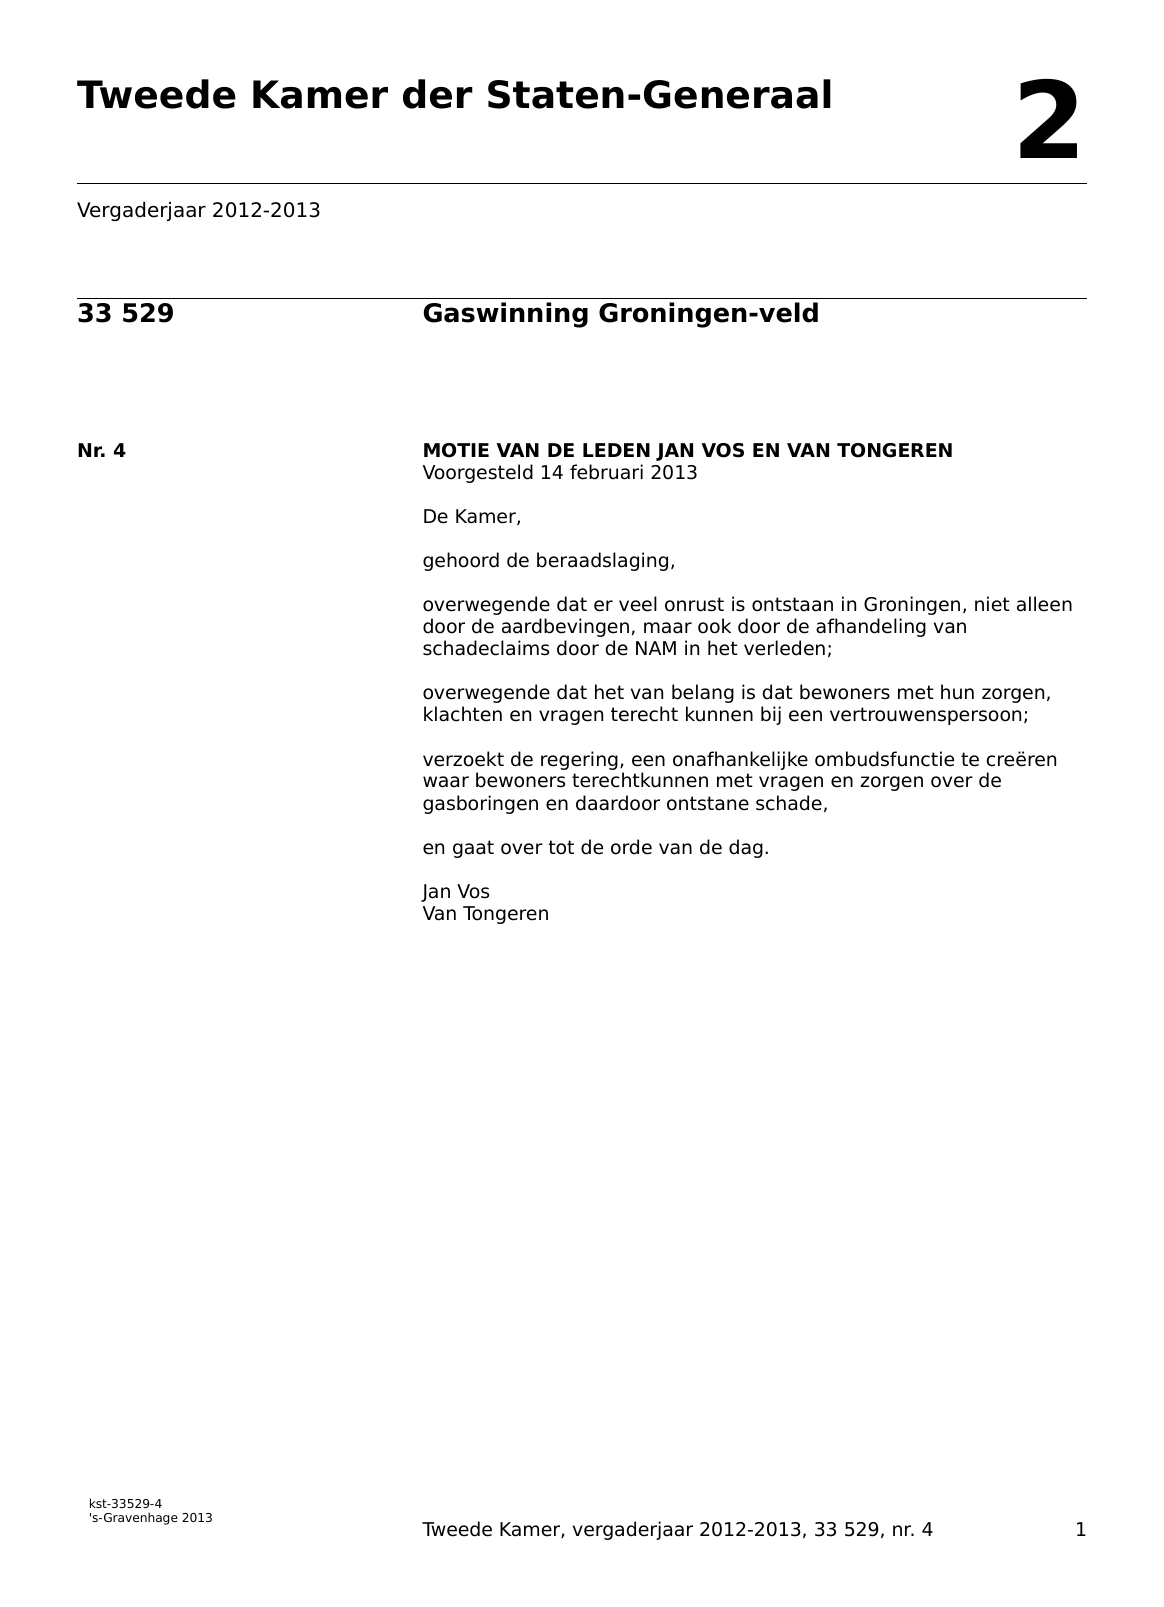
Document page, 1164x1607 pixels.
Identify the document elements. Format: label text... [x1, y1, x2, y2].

text Voorgesteld 14 februari 2013 [422, 462, 1087, 484]
text verzoekt de regering, een onafhankelijke ombudsfunctie te creëren waar bewoners terechtkunnen met vragen en zorgen over de gasboringen en daardoor ontstane schade, [422, 748, 1087, 814]
text en gaat over tot de orde van de dag. [422, 837, 1087, 858]
text overwegende dat het van belang is dat bewoners met hun zorgen, klachten en vragen terecht kunnen bij een vertrouwenspersoon; [422, 682, 1087, 726]
text kst-33529-4 [88, 1497, 323, 1511]
text Van Tongeren [422, 903, 1087, 925]
text overwegende dat er veel onrust is ontstaan in Groningen, niet alleen door de aardbevingen, maar ook door de afhandeling van schadeclaims door de NAM in het verleden; [422, 594, 1087, 660]
subtitle Nr. 4 MOTIE VAN DE LEDEN JAN VOS EN VAN TONGEREN [77, 440, 1087, 462]
text 's-Gravenhage 2013 [88, 1511, 323, 1525]
text Jan Vos [422, 881, 1087, 903]
subtitle 33 529 Gaswinning Groningen-veld [77, 299, 1087, 329]
text gehoord de beraadslaging, [422, 550, 1087, 572]
table_header 2 [886, 59, 1087, 183]
table_cell Vergaderjaar 2012-2013 [77, 184, 1087, 298]
text De Kamer, [422, 506, 1087, 528]
table_header Tweede Kamer der Staten-Generaal [77, 59, 886, 183]
